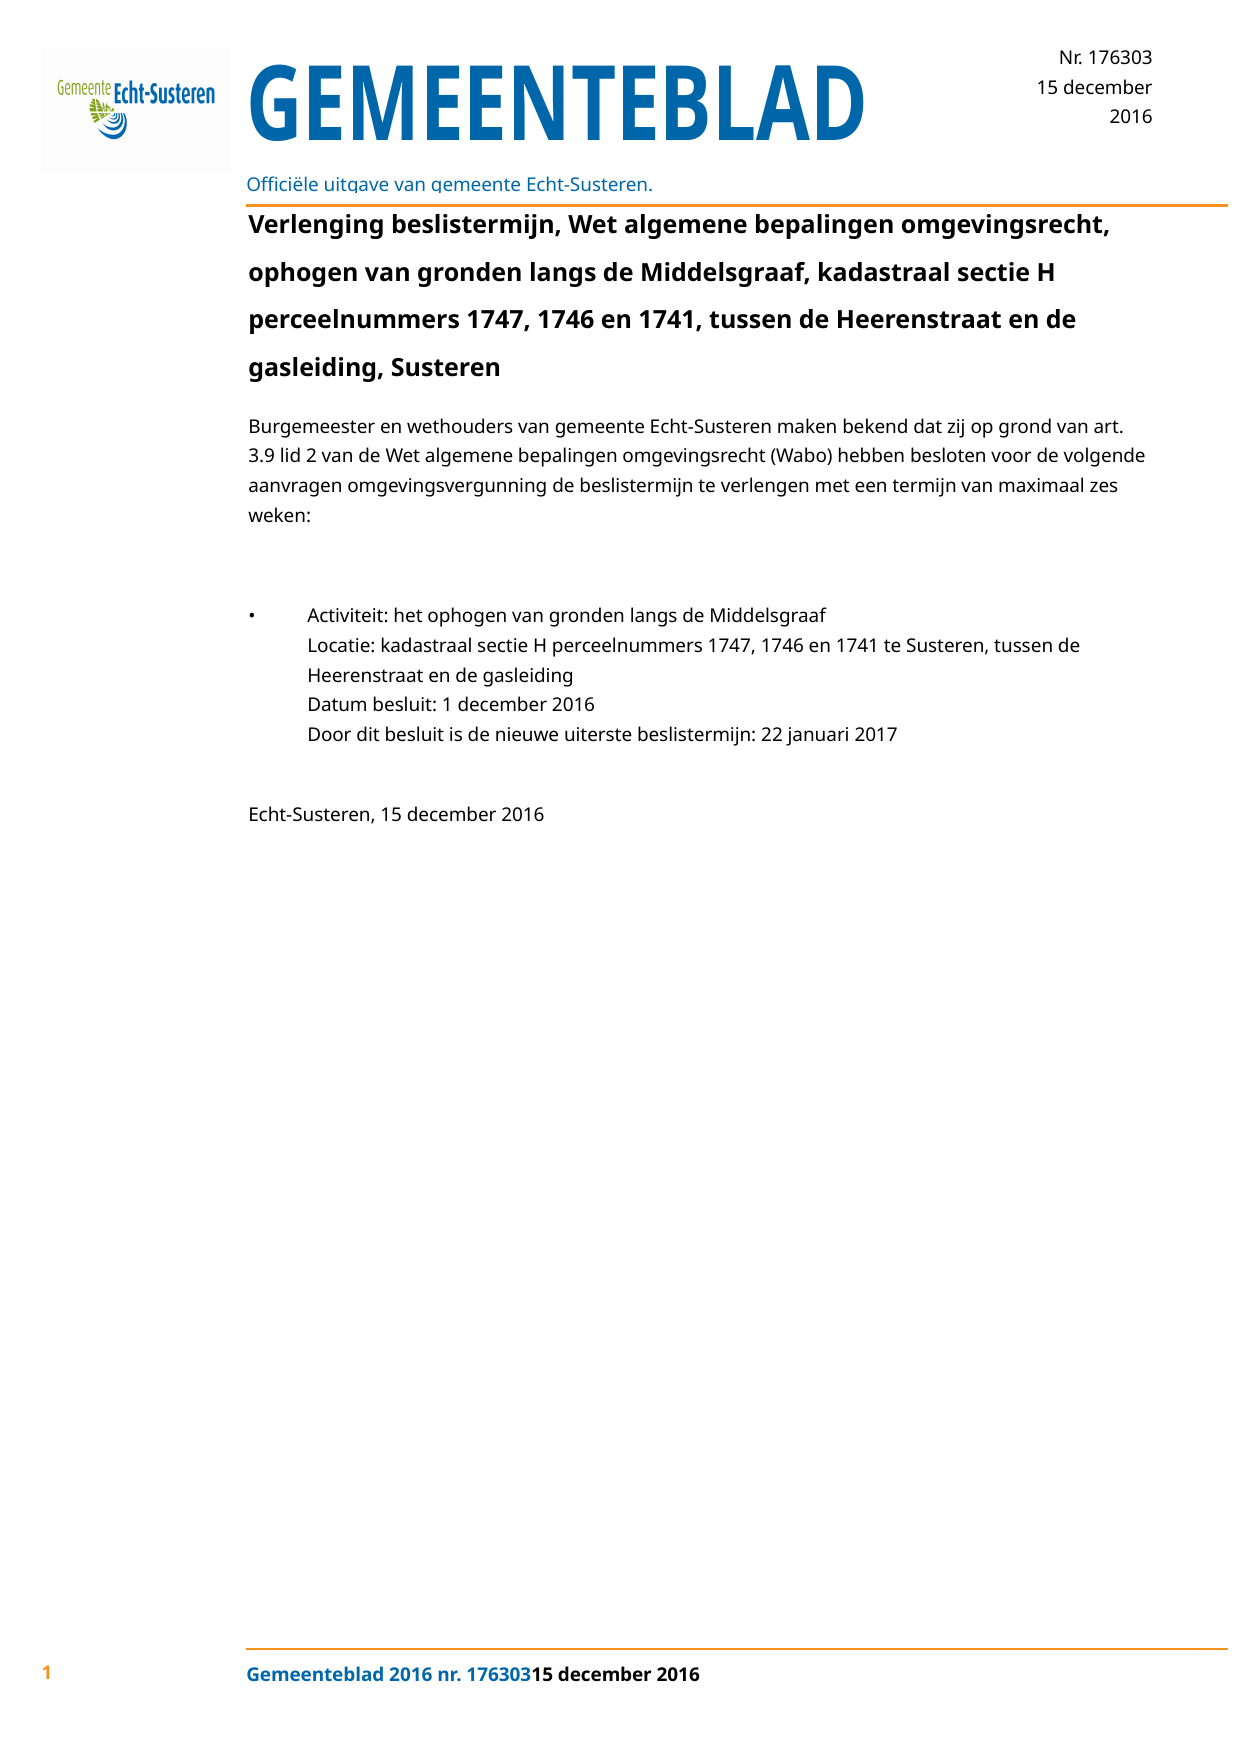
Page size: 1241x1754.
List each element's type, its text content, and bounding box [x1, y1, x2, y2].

text Echt-Susteren, 15 december 2016 [248, 801, 1152, 827]
list Datum besluit: 1 december 2016 [248, 691, 1152, 717]
list Door dit besluit is de nieuwe uiterste beslistermijn: 22 januari 2017 [248, 721, 1152, 747]
picture [41, 47, 231, 172]
list Activiteit: het ophogen van gronden langs de Middelsgraaf [248, 603, 1152, 628]
list Locatie: kadastraal sectie H perceelnummers 1747, 1746 en 1741 te Susteren, tussen de Heerenstraat en de gasleiding [248, 632, 1152, 688]
text Verlenging beslistermijn, Wet algemene bepalingen omgevingsrecht, ophogen van gronden langs de Middelsgraaf, kadastraal sectie H perceelnummers 1747, 1746 en 1741, tussen de Heerenstraat en de gasleiding, Susteren [248, 207, 1152, 384]
text Burgemeester en wethouders van gemeente Echt-Susteren maken bekend dat zij op grond van art. 3.9 lid 2 van de Wet algemene bepalingen omgevingsrecht (Wabo) hebben besloten voor de volgende aanvragen omgevingsvergunning de beslistermijn te verlengen met een termijn van maximaal zes weken: [248, 413, 1152, 528]
